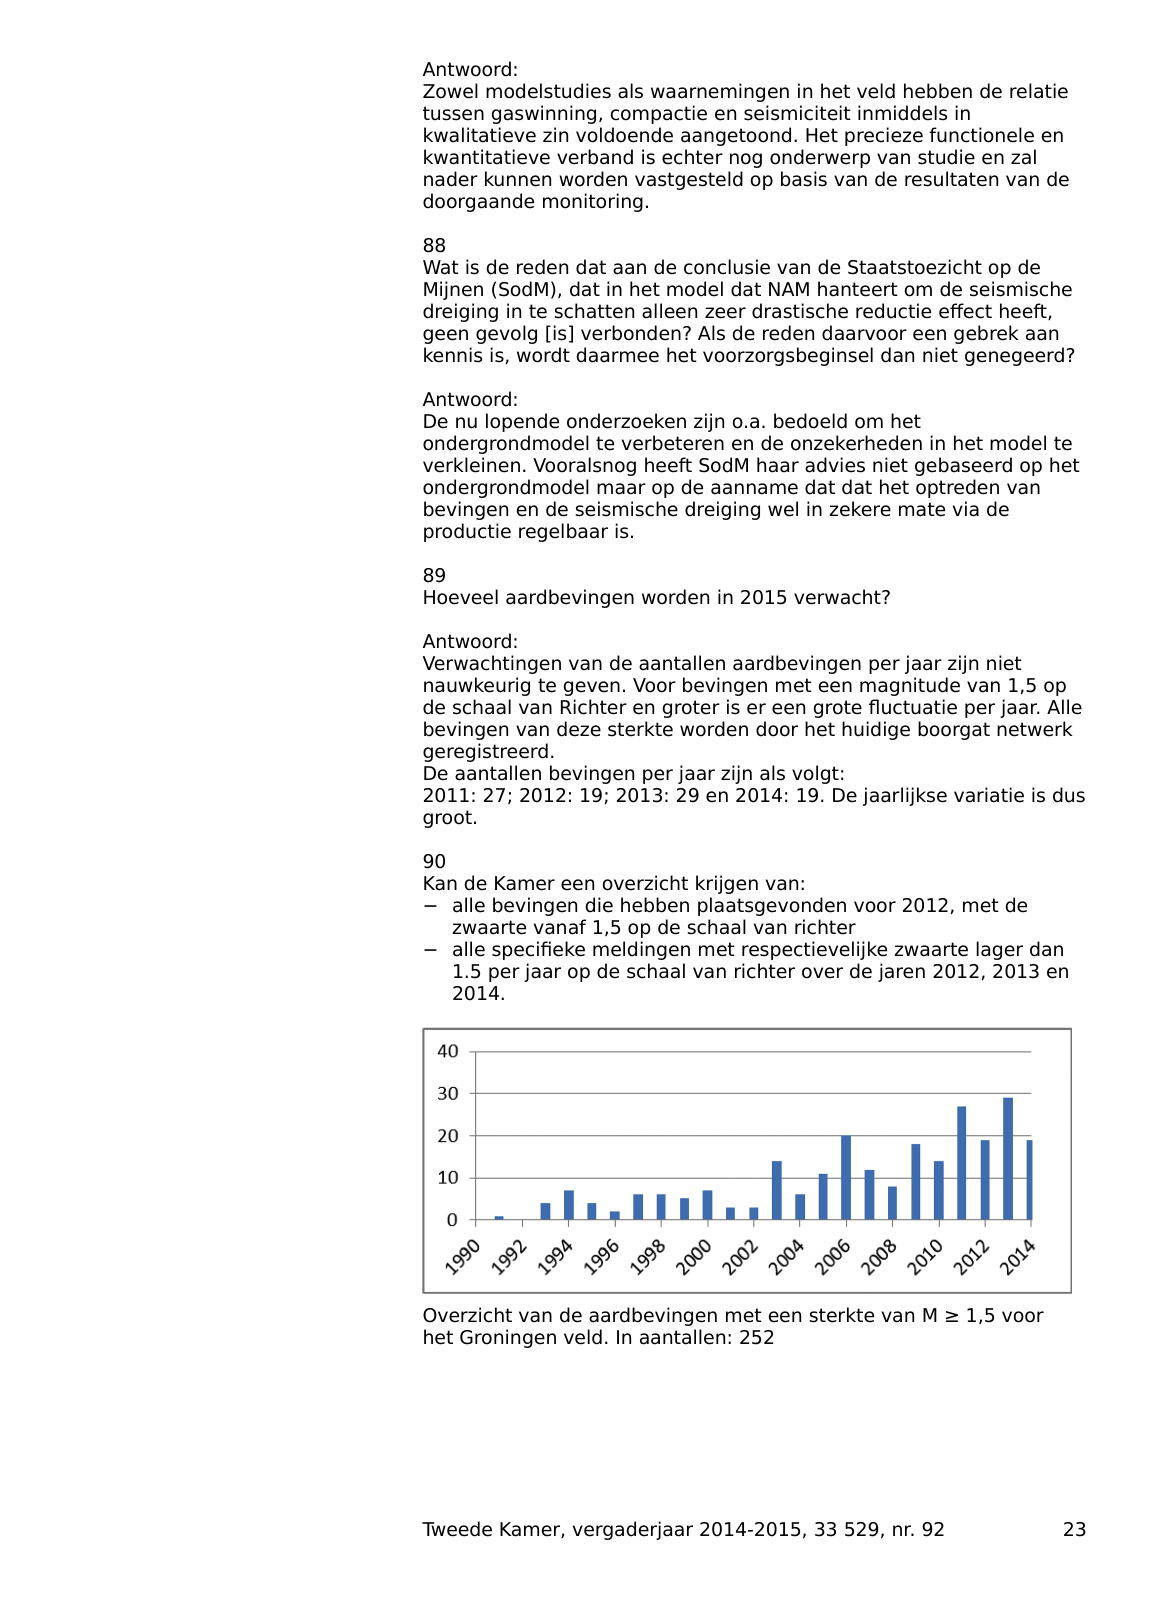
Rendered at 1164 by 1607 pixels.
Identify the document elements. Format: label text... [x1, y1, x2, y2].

picture [422, 1027, 1072, 1294]
text 89 [422, 565, 1087, 587]
text Antwoord: [422, 631, 1087, 653]
text Verwachtingen van de aantallen aardbevingen per jaar zijn niet nauwkeurig te geven. Voor bevingen met een magnitude van 1,5 op de schaal van Richter en groter is er een grote fluctuatie per jaar. Alle bevingen van deze sterkte worden door het huidige boorgat netwerk geregistreerd. [422, 653, 1087, 763]
text Hoeveel aardbevingen worden in 2015 verwacht? [422, 587, 1087, 609]
text 2011: 27; 2012: 19; 2013: 29 en 2014: 19. De jaarlijkse variatie is dus groot. [422, 785, 1087, 829]
text Overzicht van de aardbevingen met een sterkte van M ≥ 1,5 voor het Groningen veld. In aantallen: 252 [422, 1305, 1072, 1349]
text Zowel modelstudies als waarnemingen in het veld hebben de relatie tussen gaswinning, compactie en seismiciteit inmiddels in kwalitatieve zin voldoende aangetoond. Het precieze functionele en kwantitatieve verband is echter nog onderwerp van studie en zal nader kunnen worden vastgesteld op basis van de resultaten van de doorgaande monitoring. [422, 81, 1087, 213]
text Kan de Kamer een overzicht krijgen van: [422, 873, 1087, 895]
text 90 [422, 851, 1087, 873]
text De aantallen bevingen per jaar zijn als volgt: [422, 763, 1087, 785]
text Wat is de reden dat aan de conclusie van de Staatstoezicht op de Mijnen (SodM), dat in het model dat NAM hanteert om de seismische dreiging in te schatten alleen zeer drastische reductie effect heeft, geen gevolg [is] verbonden? Als de reden daarvoor een gebrek aan kennis is, wordt daarmee het voorzorgsbeginsel dan niet genegeerd? [422, 257, 1087, 367]
text 88 [422, 235, 1087, 257]
text Antwoord: [422, 59, 1087, 81]
text Antwoord: [422, 389, 1087, 411]
text De nu lopende onderzoeken zijn o.a. bedoeld om het ondergrondmodel te verbeteren en de onzekerheden in het model te verkleinen. Vooralsnog heeft SodM haar advies niet gebaseerd op het ondergrondmodel maar op de aanname dat dat het optreden van bevingen en de seismische dreiging wel in zekere mate via de productie regelbaar is. [422, 411, 1087, 543]
text − alle bevingen die hebben plaatsgevonden voor 2012, met de zwaarte vanaf 1,5 op de schaal van richter [422, 895, 1087, 939]
text − alle specifieke meldingen met respectievelijke zwaarte lager dan 1.5 per jaar op de schaal van richter over de jaren 2012, 2013 en 2014. [422, 939, 1087, 1005]
